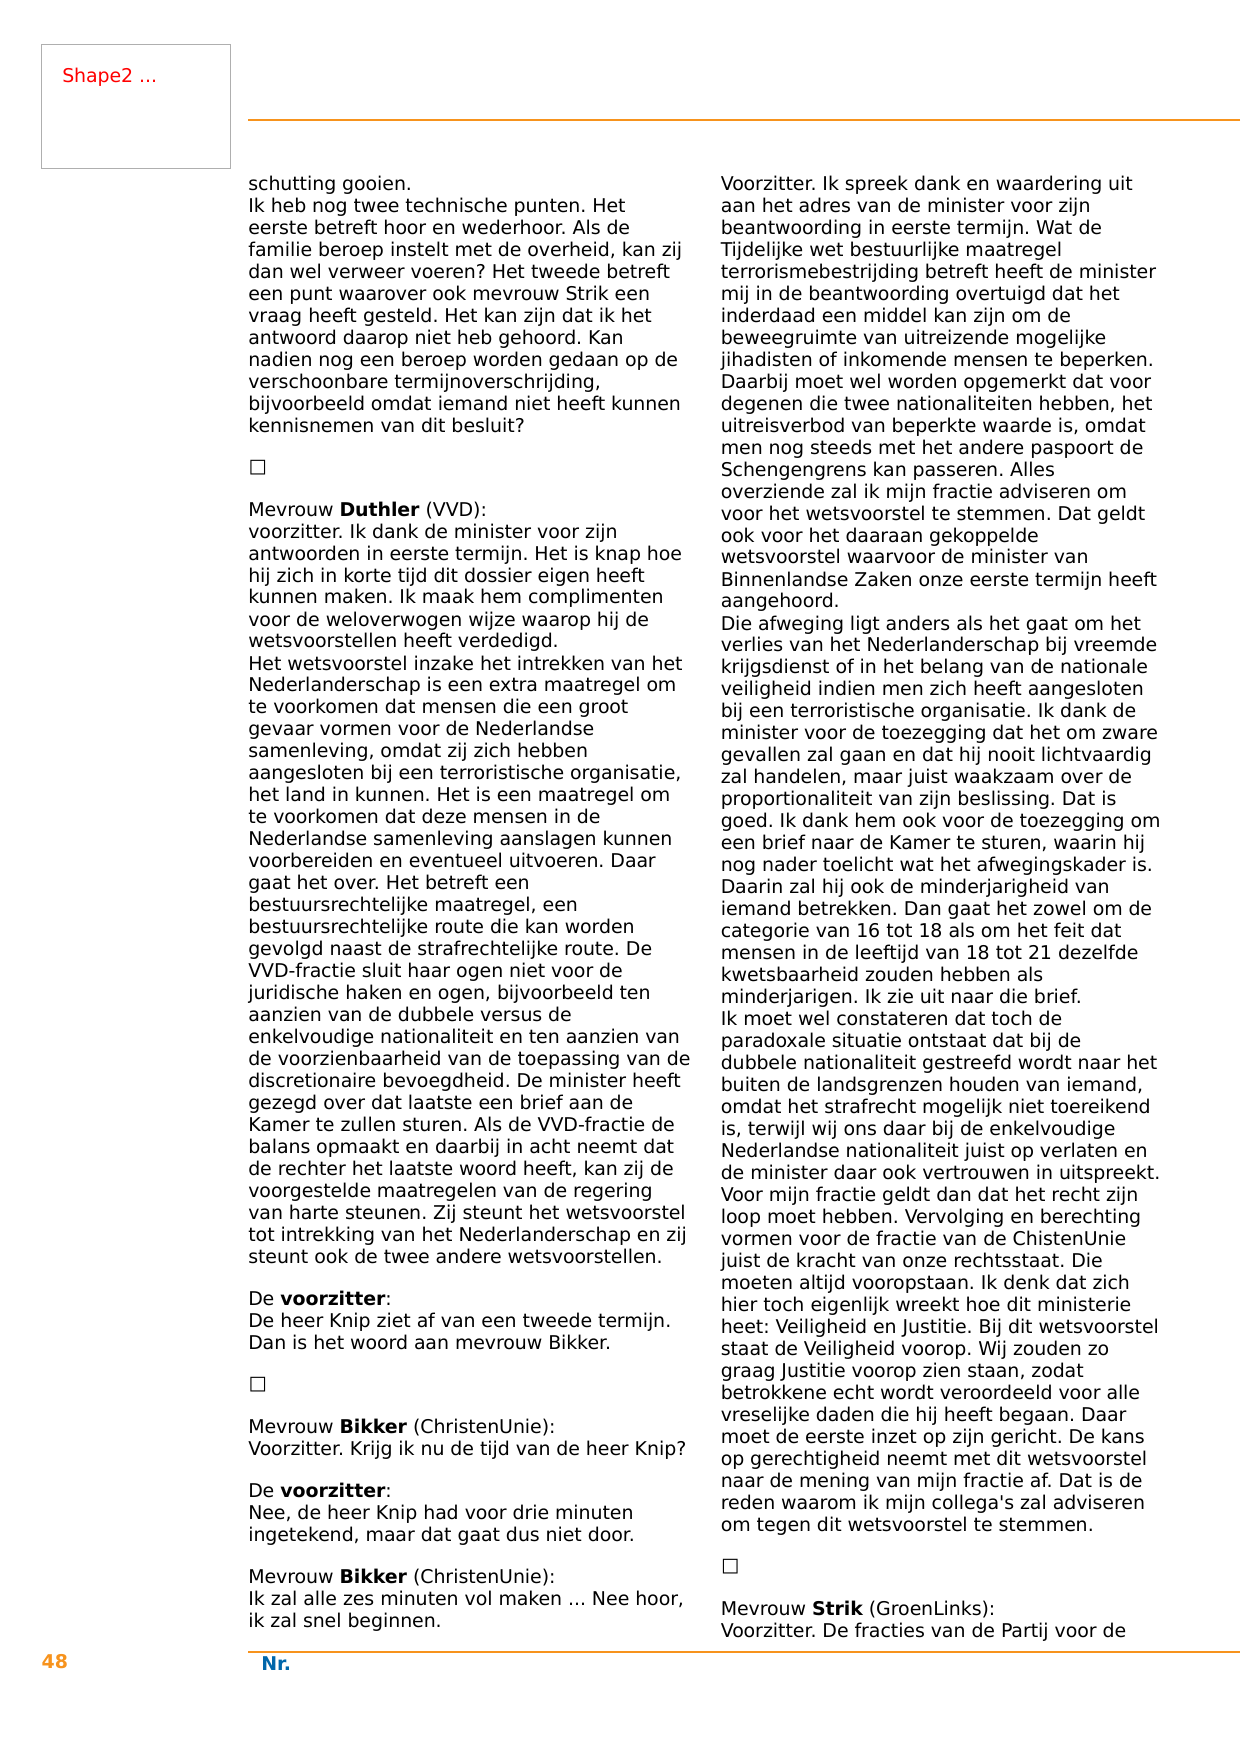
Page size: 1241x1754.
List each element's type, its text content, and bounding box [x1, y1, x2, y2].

text ⬜ [248, 457, 691, 478]
text Die afweging ligt anders als het gaat om het verlies van het Nederlanderschap bij vreemde krijgsdienst of in het belang van de nationale veiligheid indien men zich heeft aangesloten bij een terroristische organisatie. Ik dank de minister voor de toezegging dat het om zware gevallen zal gaan en dat hij nooit lichtvaardig zal handelen, maar juist waakzaam over de proportionaliteit van zijn beslissing. Dat is goed. Ik dank hem ook voor de toezegging om een brief naar de Kamer te sturen, waarin hij nog nader toelicht wat het afwegingskader is. Daarin zal hij ook de minderjarigheid van iemand betrekken. Dan gaat het zowel om de categorie van 16 tot 18 als om het feit dat mensen in de leeftijd van 18 tot 21 dezelfde kwetsbaarheid zouden hebben als minderjarigen. Ik zie uit naar die brief. [721, 612, 1163, 1008]
text Mevrouw Strik (GroenLinks): [721, 1597, 1163, 1619]
text Ik heb nog twee technische punten. Het eerste betreft hoor en wederhoor. Als de familie beroep instelt met de overheid, kan zij dan wel verweer voeren? Het tweede betreft een punt waarover ook mevrouw Strik een vraag heeft gesteld. Het kan zijn dat ik het antwoord daarop niet heb gehoord. Kan nadien nog een beroep worden gedaan op de verschoonbare termijnoverschrijding, bijvoorbeeld omdat iemand niet heeft kunnen kennisnemen van dit besluit? [248, 195, 691, 437]
text voorzitter. Ik dank de minister voor zijn antwoorden in eerste termijn. Het is knap hoe hij zich in korte tijd dit dossier eigen heeft kunnen maken. Ik maak hem complimenten voor de weloverwogen wijze waarop hij de wetsvoorstellen heeft verdedigd. [248, 521, 691, 652]
text schutting gooien. [248, 173, 691, 195]
text Voorzitter. Krijg ik nu de tijd van de heer Knip? [248, 1438, 691, 1460]
text Nee, de heer Knip had voor drie minuten ingetekend, maar dat gaat dus niet door. [248, 1502, 691, 1546]
text ⬜ [248, 1374, 691, 1396]
text De voorzitter: [248, 1288, 691, 1310]
text Mevrouw Duthler (VVD): [248, 498, 691, 521]
text Ik moet wel constateren dat toch de paradoxale situatie ontstaat dat bij de dubbele nationaliteit gestreefd wordt naar het buiten de landsgrenzen houden van iemand, omdat het strafrecht mogelijk niet toereikend is, terwijl wij ons daar bij de enkelvoudige Nederlandse nationaliteit juist op verlaten en de minister daar ook vertrouwen in uitspreekt. Voor mijn fractie geldt dan dat het recht zijn loop moet hebben. Vervolging en berechting vormen voor de fractie van de ChistenUnie juist de kracht van onze rechtsstaat. Die moeten altijd vooropstaan. Ik denk dat zich hier toch eigenlijk wreekt hoe dit ministerie heet: Veiligheid en Justitie. Bij dit wetsvoorstel staat de Veiligheid voorop. Wij zouden zo graag Justitie voorop zien staan, zodat betrokkene echt wordt veroordeeld voor alle vreselijke daden die hij heeft begaan. Daar moet de eerste inzet op zijn gericht. De kans op gerechtigheid neemt met dit wetsvoorstel naar de mening van mijn fractie af. Dat is de reden waarom ik mijn collega's zal adviseren om tegen dit wetsvoorstel te stemmen. [721, 1008, 1163, 1536]
text De voorzitter: [248, 1480, 691, 1502]
text Voorzitter. Ik spreek dank en waardering uit aan het adres van de minister voor zijn beantwoording in eerste termijn. Wat de Tijdelijke wet bestuurlijke maatregel terrorismebestrijding betreft heeft de minister mij in de beantwoording overtuigd dat het inderdaad een middel kan zijn om de beweegruimte van uitreizende mogelijke jihadisten of inkomende mensen te beperken. Daarbij moet wel worden opgemerkt dat voor degenen die twee nationaliteiten hebben, het uitreisverbod van beperkte waarde is, omdat men nog steeds met het andere paspoort de Schengengrens kan passeren. Alles overziende zal ik mijn fractie adviseren om voor het wetsvoorstel te stemmen. Dat geldt ook voor het daaraan gekoppelde wetsvoorstel waarvoor de minister van Binnenlandse Zaken onze eerste termijn heeft aangehoord. [721, 173, 1163, 612]
text Het wetsvoorstel inzake het intrekken van het Nederlanderschap is een extra maatregel om te voorkomen dat mensen die een groot gevaar vormen voor de Nederlandse samenleving, omdat zij zich hebben aangesloten bij een terroristische organisatie, het land in kunnen. Het is een maatregel om te voorkomen dat deze mensen in de Nederlandse samenleving aanslagen kunnen voorbereiden en eventueel uitvoeren. Daar gaat het over. Het betreft een bestuursrechtelijke maatregel, een bestuursrechtelijke route die kan worden gevolgd naast de strafrechtelijke route. De VVD-fractie sluit haar ogen niet voor de juridische haken en ogen, bijvoorbeeld ten aanzien van de dubbele versus de enkelvoudige nationaliteit en ten aanzien van de voorzienbaarheid van de toepassing van de discretionaire bevoegdheid. De minister heeft gezegd over dat laatste een brief aan de Kamer te zullen sturen. Als de VVD-fractie de balans opmaakt en daarbij in acht neemt dat de rechter het laatste woord heeft, kan zij de voorgestelde maatregelen van de regering van harte steunen. Zij steunt het wetsvoorstel tot intrekking van het Nederlanderschap en zij steunt ook de twee andere wetsvoorstellen. [248, 652, 691, 1268]
text Mevrouw Bikker (ChristenUnie): [248, 1416, 691, 1438]
text Mevrouw Bikker (ChristenUnie): [248, 1566, 691, 1588]
text ⬜ [721, 1556, 1163, 1577]
text Ik zal alle zes minuten vol maken ... Nee hoor, ik zal snel beginnen. [248, 1588, 691, 1632]
text De heer Knip ziet af van een tweede termijn. Dan is het woord aan mevrouw Bikker. [248, 1310, 691, 1354]
text Voorzitter. De fracties van de Partij voor de [721, 1619, 1163, 1641]
